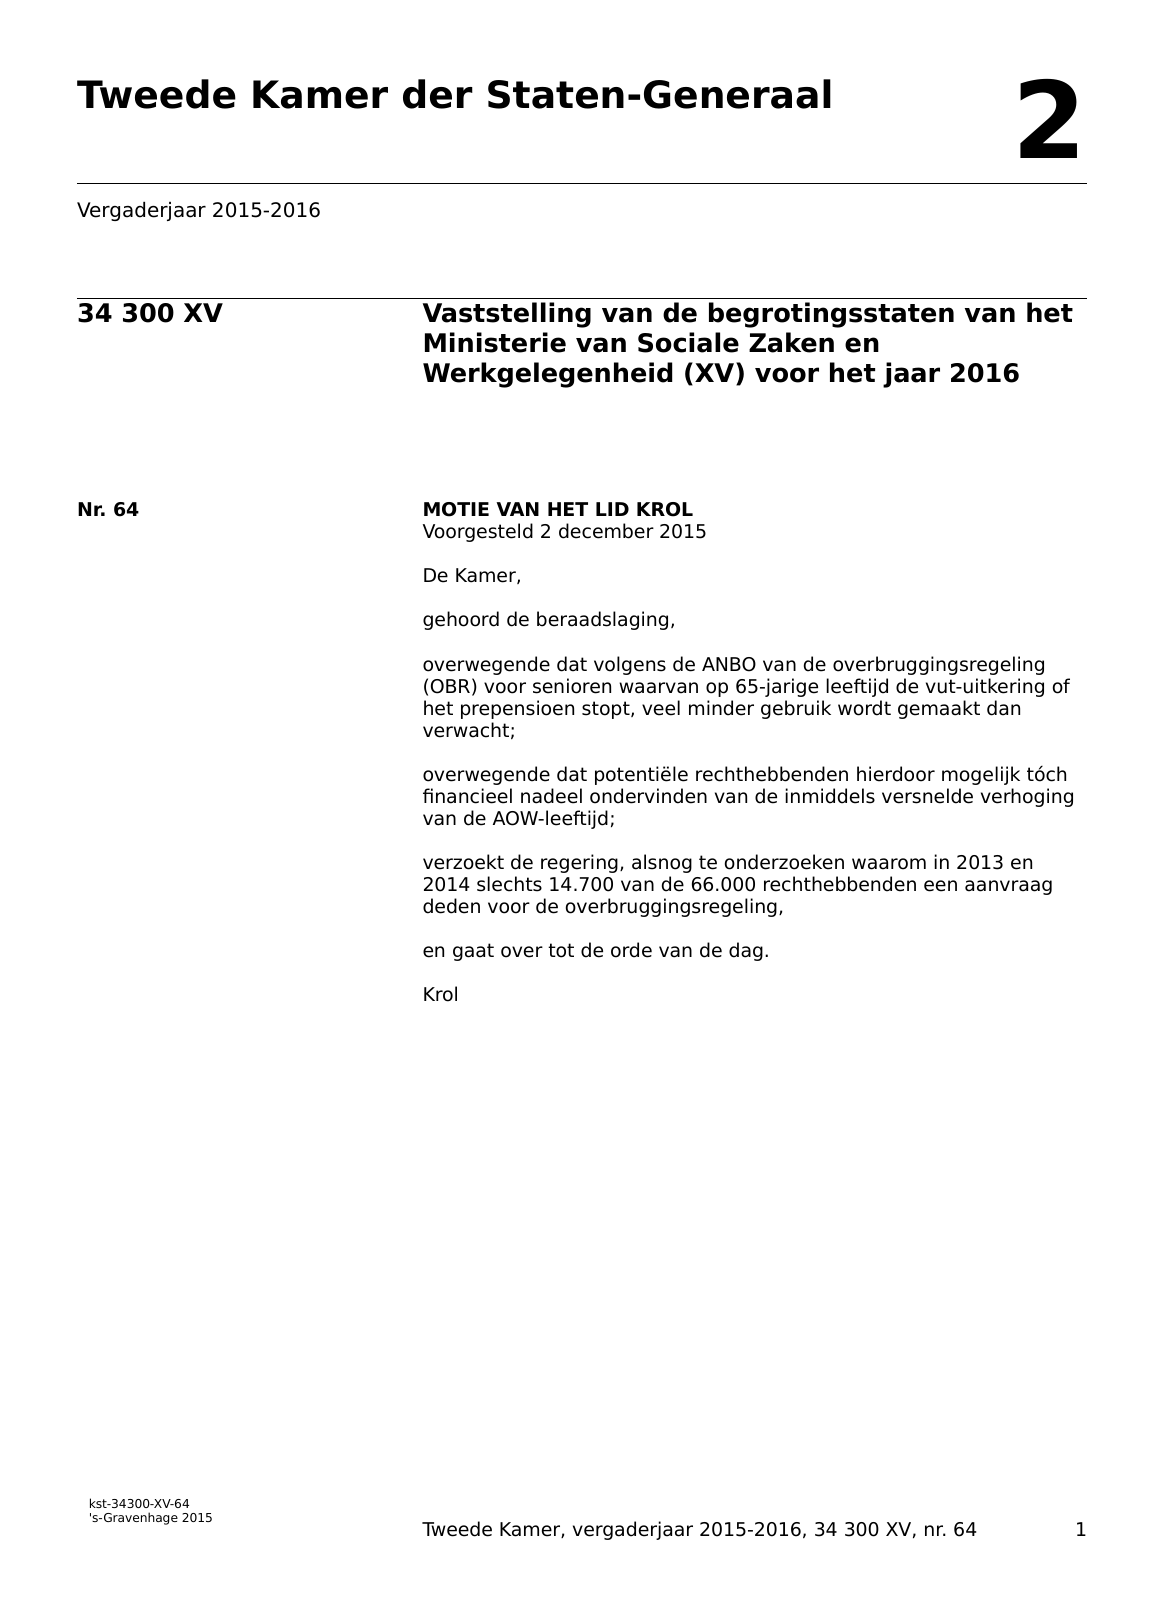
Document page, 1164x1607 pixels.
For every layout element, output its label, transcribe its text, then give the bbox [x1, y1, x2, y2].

subtitle 34 300 XV Vaststelling van de begrotingsstaten van het Ministerie van Sociale Zaken en Werkgelegenheid (XV) voor het jaar 2016 [77, 299, 1087, 388]
text 's-Gravenhage 2015 [88, 1511, 323, 1525]
text overwegende dat volgens de ANBO van de overbruggingsregeling (OBR) voor senioren waarvan op 65-jarige leeftijd de vut-uitkering of het prepensioen stopt, veel minder gebruik wordt gemaakt dan verwacht; [422, 653, 1087, 741]
text Krol [422, 984, 1087, 1006]
text Voorgesteld 2 december 2015 [422, 521, 1087, 543]
table_header Tweede Kamer der Staten-Generaal [77, 59, 886, 183]
text en gaat over tot de orde van de dag. [422, 940, 1087, 962]
table_cell Vergaderjaar 2015-2016 [77, 184, 1087, 298]
text gehoord de beraadslaging, [422, 609, 1087, 631]
table_header 2 [886, 59, 1087, 183]
text overwegende dat potentiële rechthebbenden hierdoor mogelijk tóch financieel nadeel ondervinden van de inmiddels versnelde verhoging van de AOW-leeftijd; [422, 764, 1087, 829]
text kst-34300-XV-64 [88, 1497, 323, 1511]
text De Kamer, [422, 565, 1087, 587]
subtitle Nr. 64 MOTIE VAN HET LID KROL [77, 499, 1087, 521]
text verzoekt de regering, alsnog te onderzoeken waarom in 2013 en 2014 slechts 14.700 van de 66.000 rechthebbenden een aanvraag deden voor de overbruggingsregeling, [422, 852, 1087, 918]
